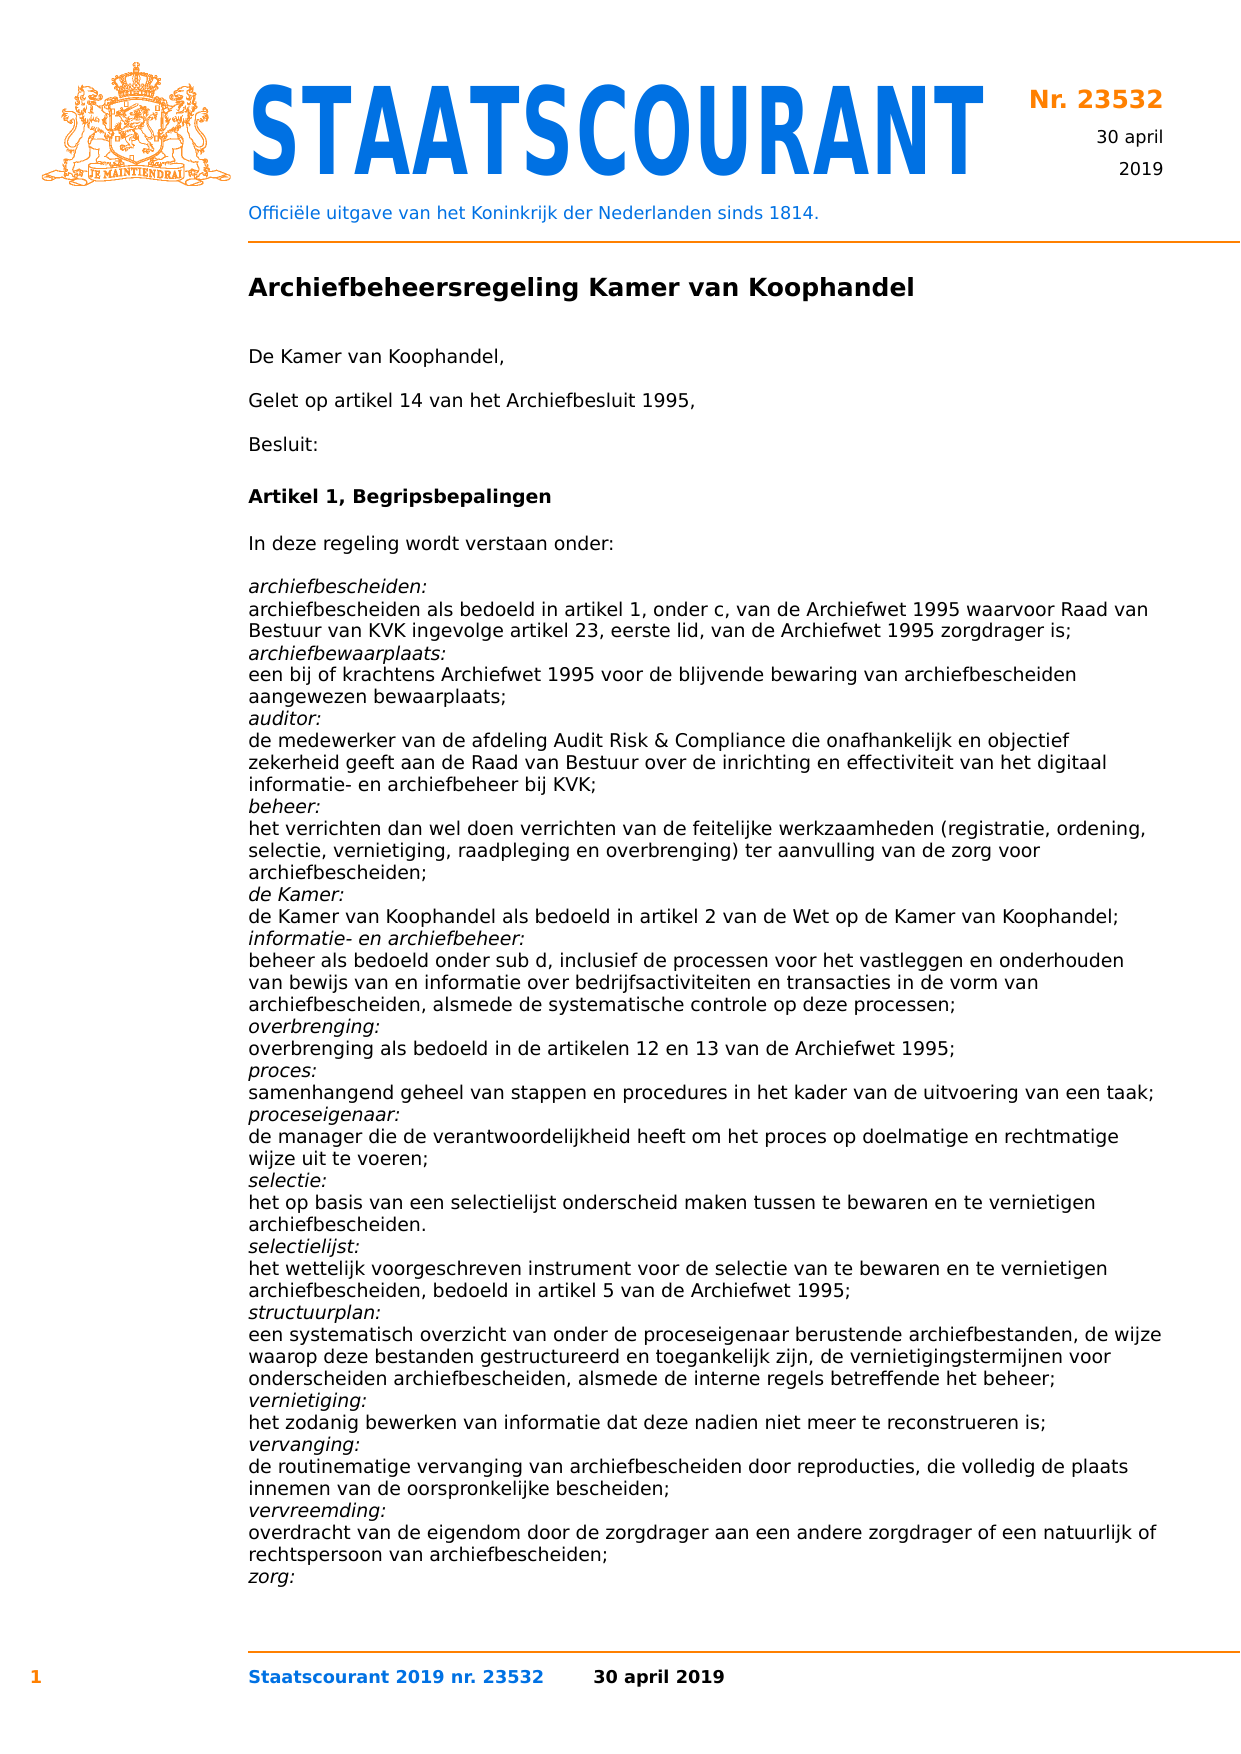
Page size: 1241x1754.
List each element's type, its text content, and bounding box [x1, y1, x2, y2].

text de medewerker van de afdeling Audit Risk & Compliance die onafhankelijk en objectief zekerheid geeft aan de Raad van Bestuur over de inrichting en effectiviteit van het digitaal informatie- en archiefbeheer bij KVK; [248, 730, 1163, 796]
text overbrenging: [248, 1016, 1163, 1038]
text een systematisch overzicht van onder de proceseigenaar berustende archiefbestanden, de wijze waarop deze bestanden gestructureerd en toegankelijk zijn, de vernietigingstermijnen voor onderscheiden archiefbescheiden, alsmede de interne regels betreffende het beheer; [248, 1324, 1163, 1390]
text de Kamer: [248, 884, 1163, 906]
table_cell Officiële uitgave van het Koninkrijk der Nederlanden sinds 1814. [248, 203, 1240, 241]
text De Kamer van Koophandel, [248, 346, 1163, 368]
subtitle Archiefbeheersregeling Kamer van Koophandel [248, 273, 1163, 302]
text Gelet op artikel 14 van het Archiefbesluit 1995, [248, 390, 1163, 412]
text selectie: [248, 1170, 1163, 1192]
picture [41, 62, 231, 186]
text proces: [248, 1060, 1163, 1082]
text het zodanig bewerken van informatie dat deze nadien niet meer te reconstrueren is; [248, 1412, 1163, 1434]
text proceseigenaar: [248, 1104, 1163, 1126]
table_header Nr. 23532 [998, 62, 1240, 121]
text Besluit: [248, 434, 1163, 456]
text vervreemding: [248, 1499, 1163, 1522]
text archiefbescheiden: [248, 576, 1163, 598]
text het op basis van een selectielijst onderscheid maken tussen te bewaren en te vernietigen archiefbescheiden. [248, 1192, 1163, 1236]
text informatie- en archiefbeheer: [248, 928, 1163, 950]
table_cell 2019 [998, 153, 1240, 203]
table_header [25, 62, 248, 241]
text structuurplan: [248, 1302, 1163, 1324]
text archiefbescheiden als bedoeld in artikel 1, onder c, van de Archiefwet 1995 waarvoor Raad van Bestuur van KVK ingevolge artikel 23, eerste lid, van de Archiefwet 1995 zorgdrager is; [248, 598, 1163, 642]
text het wettelijk voorgeschreven instrument voor de selectie van te bewaren en te vernietigen archiefbescheiden, bedoeld in artikel 5 van de Archiefwet 1995; [248, 1258, 1163, 1302]
text beheer: [248, 796, 1163, 818]
text de manager die de verantwoordelijkheid heeft om het proces op doelmatige en rechtmatige wijze uit te voeren; [248, 1126, 1163, 1170]
table_cell 30 april [998, 121, 1240, 153]
text beheer als bedoeld onder sub d, inclusief de processen voor het vastleggen en onderhouden van bewijs van en informatie over bedrijfsactiviteiten en transacties in de vorm van archiefbescheiden, alsmede de systematische controle op deze processen; [248, 950, 1163, 1016]
text archiefbewaarplaats: [248, 642, 1163, 664]
text vervanging: [248, 1434, 1163, 1456]
text samenhangend geheel van stappen en procedures in het kader van de uitvoering van een taak; [248, 1082, 1163, 1104]
text de Kamer van Koophandel als bedoeld in artikel 2 van de Wet op de Kamer van Koophandel; [248, 906, 1163, 928]
text overbrenging als bedoeld in de artikelen 12 en 13 van de Archiefwet 1995; [248, 1038, 1163, 1060]
text In deze regeling wordt verstaan onder: [248, 533, 1163, 554]
text auditor: [248, 708, 1163, 730]
text het verrichten dan wel doen verrichten van de feitelijke werkzaamheden (registratie, ordening, selectie, vernietiging, raadpleging en overbrenging) ter aanvulling van de zorg voor archiefbescheiden; [248, 818, 1163, 884]
subtitle Artikel 1, Begripsbepalingen [248, 486, 1163, 508]
text de routinematige vervanging van archiefbescheiden door reproducties, die volledig de plaats innemen van de oorspronkelijke bescheiden; [248, 1456, 1163, 1499]
text vernietiging: [248, 1390, 1163, 1412]
table_header STAATSCOURANT [248, 62, 998, 203]
text overdracht van de eigendom door de zorgdrager aan een andere zorgdrager of een natuurlijk of rechtspersoon van archiefbescheiden; [248, 1522, 1163, 1566]
text zorg: [248, 1566, 1163, 1587]
text een bij of krachtens Archiefwet 1995 voor de blijvende bewaring van archiefbescheiden aangewezen bewaarplaats; [248, 664, 1163, 708]
text selectielijst: [248, 1236, 1163, 1258]
